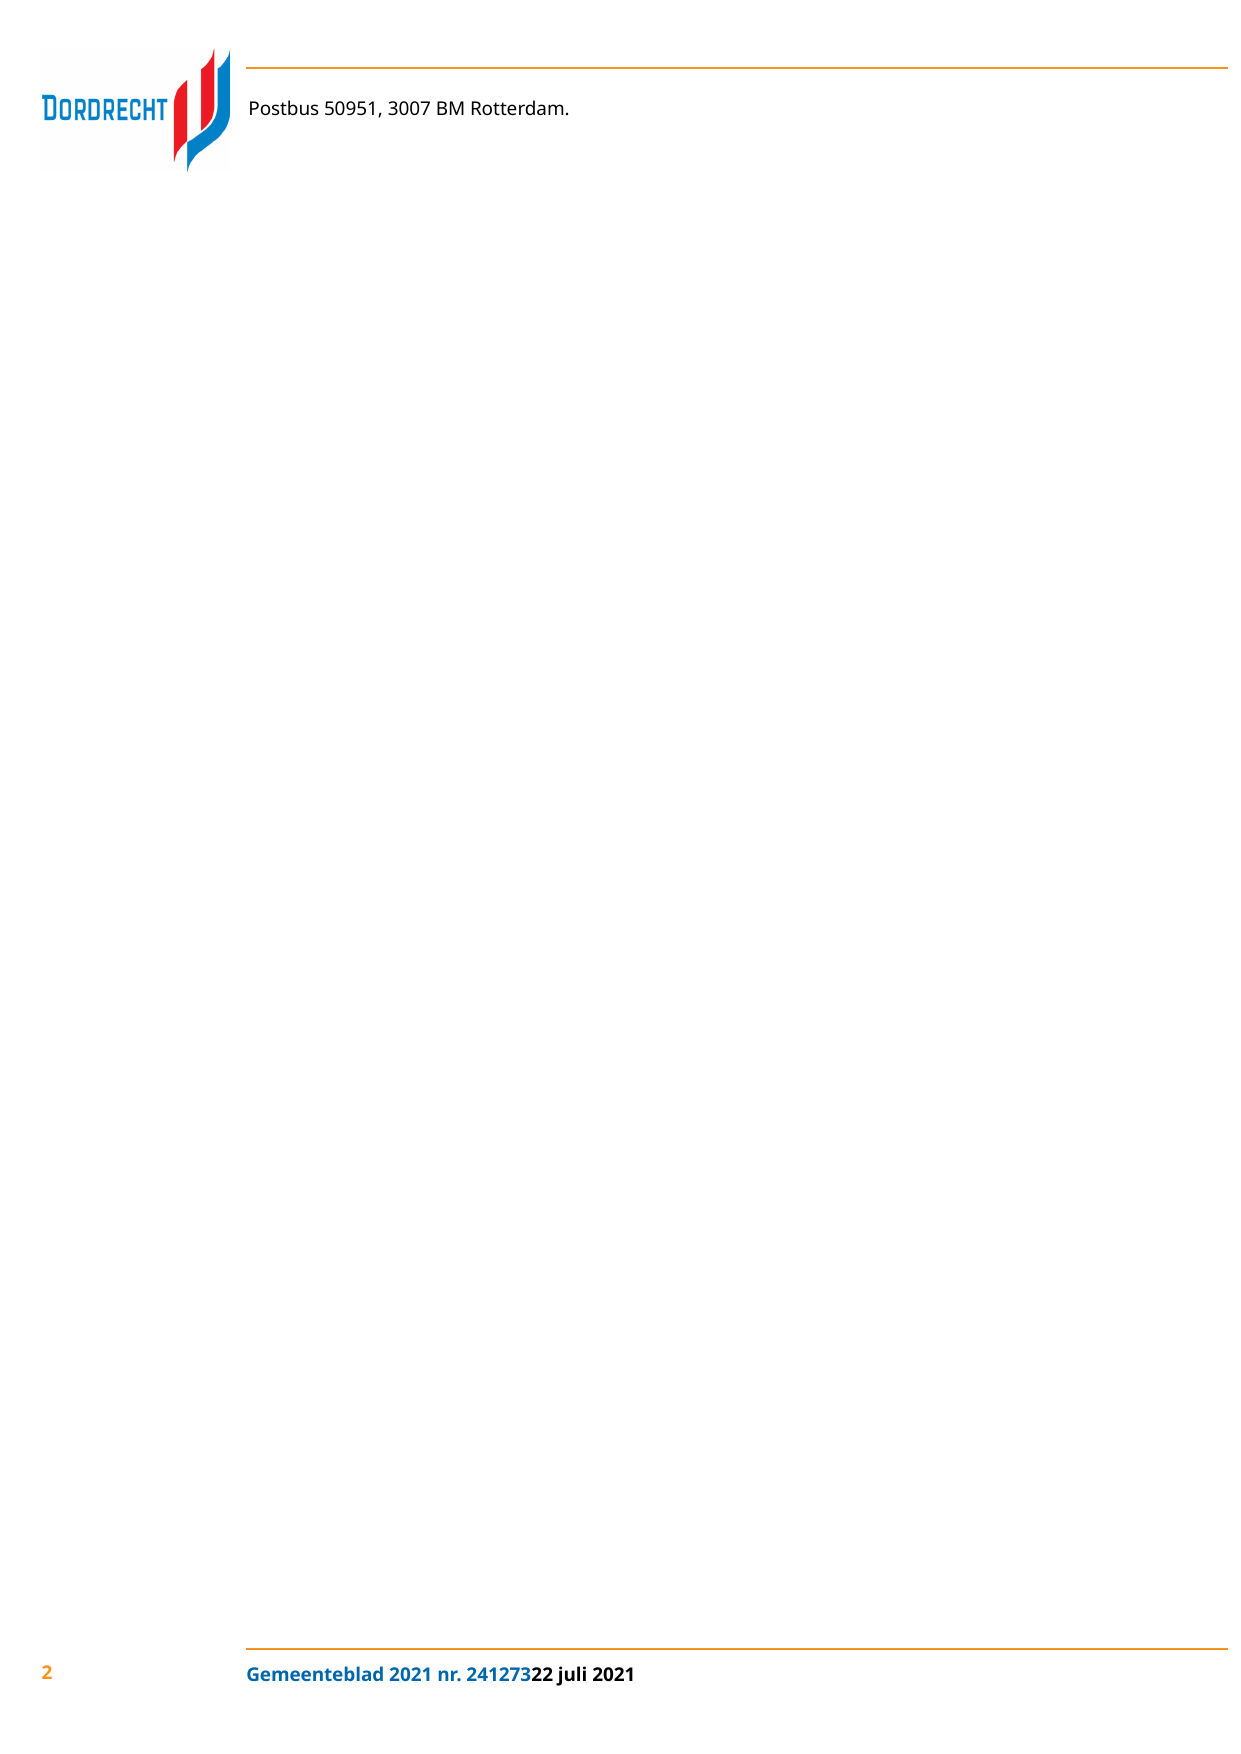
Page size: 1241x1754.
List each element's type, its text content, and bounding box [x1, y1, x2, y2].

text Postbus 50951, 3007 BM Rotterdam. [248, 95, 1152, 121]
picture [41, 47, 231, 172]
